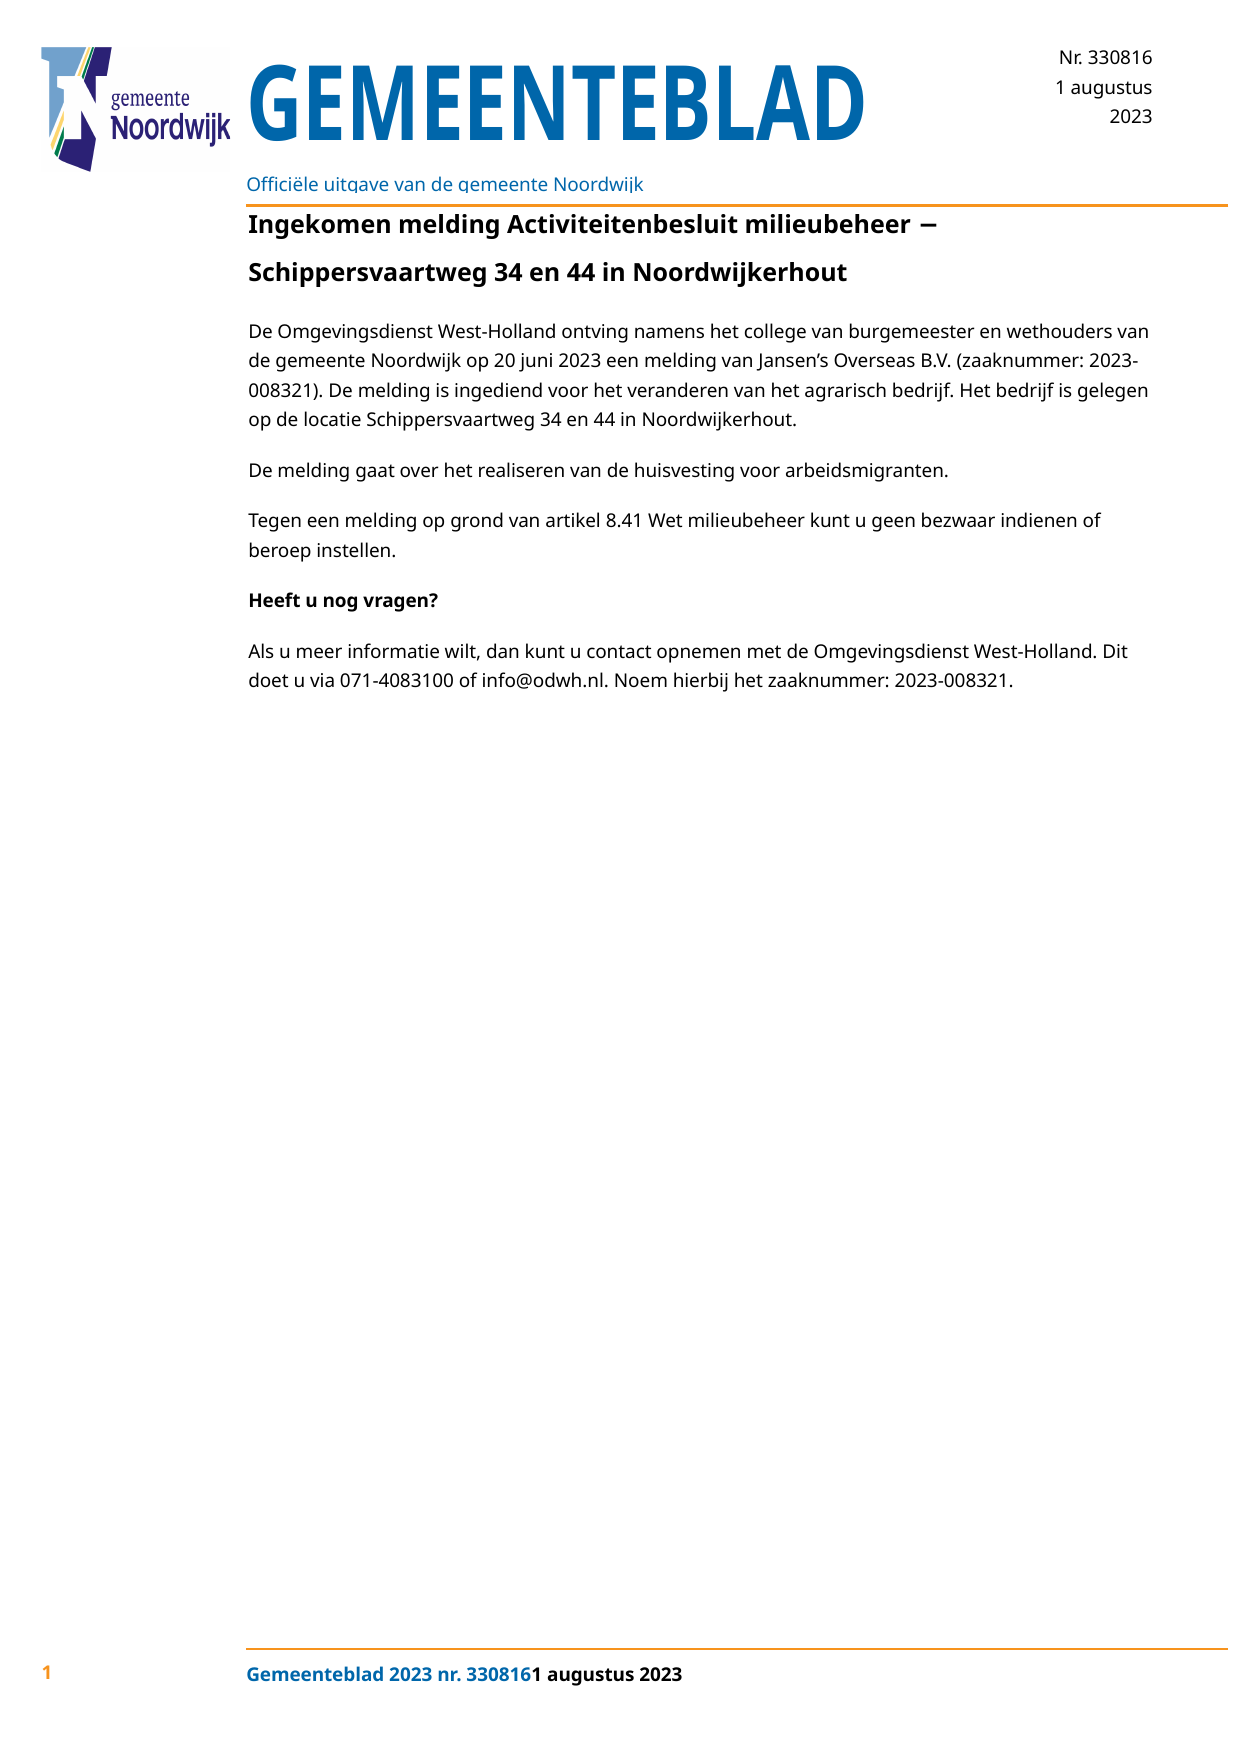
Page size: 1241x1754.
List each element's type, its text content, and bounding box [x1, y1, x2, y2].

text Heeft u nog vragen? [248, 587, 1152, 613]
text Als u meer informatie wilt, dan kunt u contact opnemen met de Omgevingsdienst West-Holland. Dit doet u via 071‑4083100 of info@odwh.nl. Noem hierbij het zaaknummer: 2023-008321. [248, 638, 1152, 693]
text Ingekomen melding Activiteitenbesluit milieubeheer − Schippersvaartweg 34 en 44 in Noordwijkerhout [248, 207, 1152, 288]
picture [41, 47, 231, 172]
text De Omgevingsdienst West-Holland ontving namens het college van burgemeester en wethouders van de gemeente Noordwijk op 20 juni 2023 een melding van Jansen’s Overseas B.V. (zaaknummer: 2023-008321). De melding is ingediend voor het veranderen van het agrarisch bedrijf. Het bedrijf is gelegen op de locatie Schippersvaartweg 34 en 44 in Noordwijkerhout. [248, 318, 1152, 432]
text De melding gaat over het realiseren van de huisvesting voor arbeidsmigranten. [248, 457, 1152, 483]
text Tegen een melding op grond van artikel 8.41 Wet milieubeheer kunt u geen bezwaar indienen of beroep instellen. [248, 507, 1152, 563]
